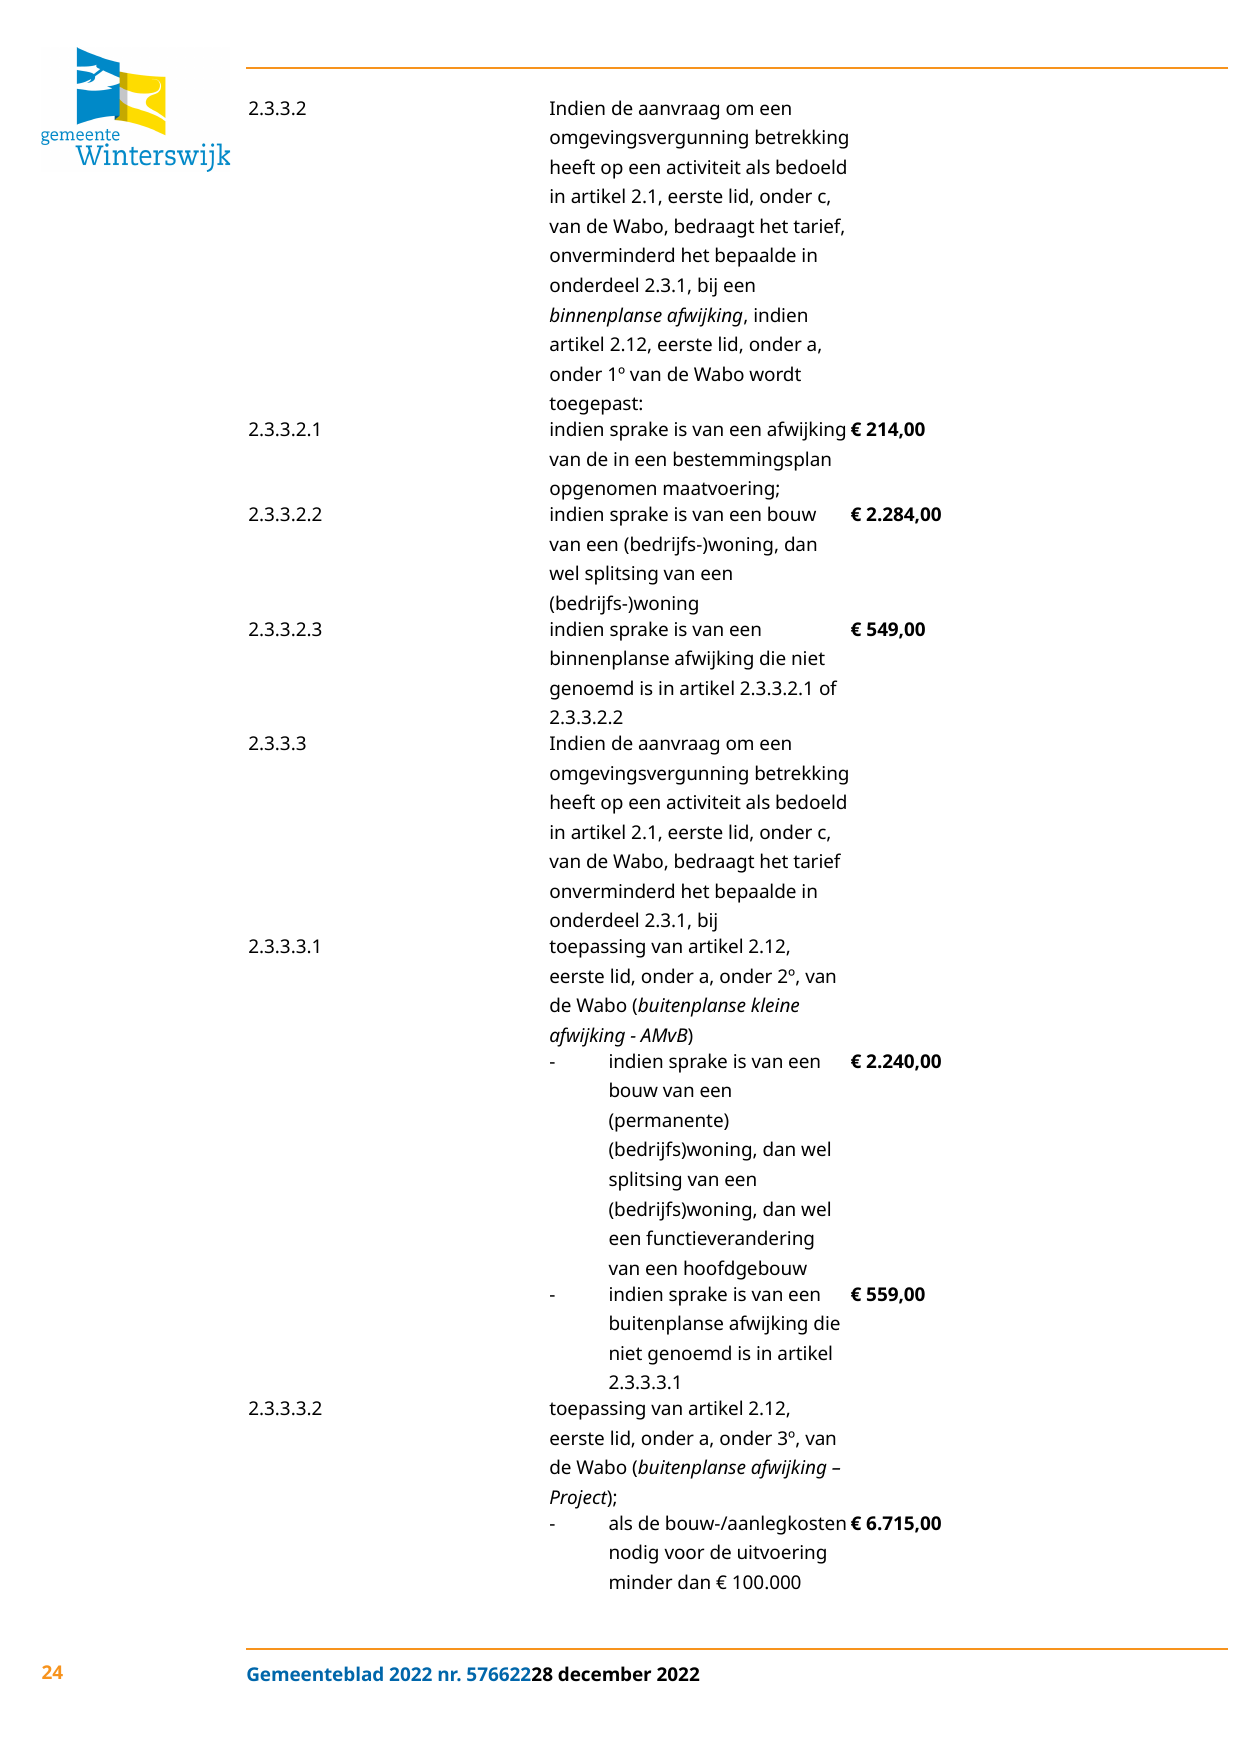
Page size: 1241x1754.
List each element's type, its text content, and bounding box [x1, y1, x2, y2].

table_cell € 549,00 [850, 616, 1152, 730]
table_cell € 6.715,00 [850, 1510, 1152, 1594]
table_cell indien sprake is van een bouw van een (bedrijfs-)woning, dan wel splitsing van een (bedrijfs-)woning [549, 501, 850, 616]
table_cell [850, 730, 1152, 933]
table_cell 2.3.3.2.3 [248, 616, 549, 730]
table_cell als de bouw-/aanlegkosten nodig voor de uitvoering minder dan € 100.000 [549, 1510, 850, 1594]
picture [41, 47, 231, 172]
table_cell 2.3.3.3.2 [248, 1395, 549, 1510]
table_cell Indien de aanvraag om een omgevingsvergunning betrekking heeft op een activiteit als bedoeld in artikel 2.1, eerste lid, onder c, van de Wabo, bedraagt het tarief onverminderd het bepaalde in onderdeel 2.3.1, bij [549, 730, 850, 933]
table_cell 2.3.3.2 [248, 95, 549, 416]
table_cell 2.3.3.3.1 [248, 934, 549, 1048]
table_cell [248, 1281, 549, 1395]
picture [225, 153, 231, 162]
table_cell 2.3.3.3 [248, 730, 549, 933]
table_cell [248, 1510, 549, 1594]
table_cell [248, 1048, 549, 1281]
table_cell 2.3.3.2.1 [248, 416, 549, 501]
table_cell indien sprake is van een afwijking van de in een bestemmingsplan opgenomen maatvoering; [549, 416, 850, 501]
table_cell [850, 1395, 1152, 1510]
table_cell € 2.240,00 [850, 1048, 1152, 1281]
table_cell toepassing van artikel 2.12, eerste lid, onder a, onder 3º, van de Wabo (buitenplanse afwijking – Project); [549, 1395, 850, 1510]
table_cell € 559,00 [850, 1281, 1152, 1395]
table_cell toepassing van artikel 2.12, eerste lid, onder a, onder 2º, van de Wabo (buitenplanse kleine afwijking - AMvB) [549, 934, 850, 1048]
table_cell [850, 95, 1152, 416]
table_cell Indien de aanvraag om een omgevingsvergunning betrekking heeft op een activiteit als bedoeld in artikel 2.1, eerste lid, onder c, van de Wabo, bedraagt het tarief, onverminderd het bepaalde in onderdeel 2.3.1, bij een binnenplanse afwijking, indien artikel 2.12, eerste lid, onder a, onder 1º van de Wabo wordt toegepast: [549, 95, 850, 416]
table_cell € 214,00 [850, 416, 1152, 501]
table_cell [850, 934, 1152, 1048]
table_cell indien sprake is van een buitenplanse afwijking die niet genoemd is in artikel 2.3.3.3.1 [549, 1281, 850, 1395]
table_cell € 2.284,00 [850, 501, 1152, 616]
table_cell 2.3.3.2.2 [248, 501, 549, 616]
table_cell indien sprake is van een bouw van een (permanente)(bedrijfs)woning, dan wel splitsing van een (bedrijfs)woning, dan wel een functieverandering van een hoofdgebouw [549, 1048, 850, 1281]
table_cell indien sprake is van een binnenplanse afwijking die niet genoemd is in artikel 2.3.3.2.1 of 2.3.3.2.2 [549, 616, 850, 730]
